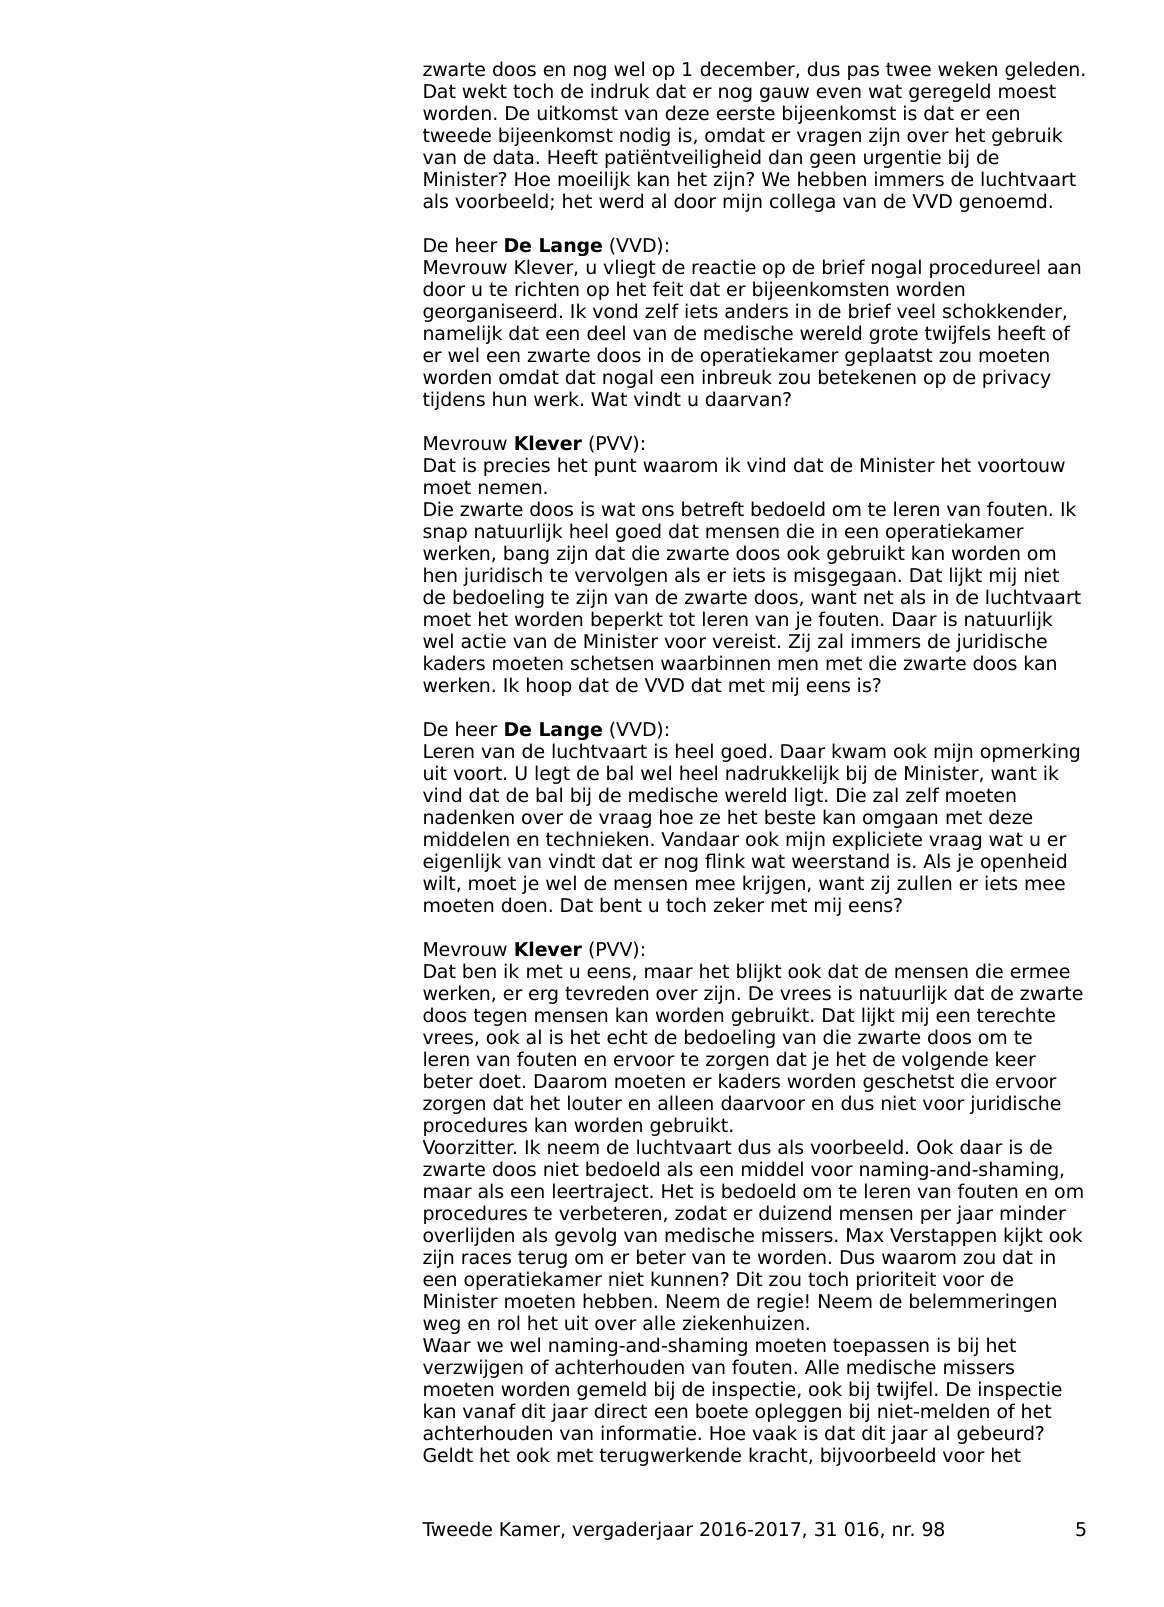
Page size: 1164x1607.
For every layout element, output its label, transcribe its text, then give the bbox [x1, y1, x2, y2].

text Voorzitter. Ik neem de luchtvaart dus als voorbeeld. Ook daar is de zwarte doos niet bedoeld als een middel voor naming-and-shaming, maar als een leertraject. Het is bedoeld om te leren van fouten en om procedures te verbeteren, zodat er duizend mensen per jaar minder overlijden als gevolg van medische missers. Max Verstappen kijkt ook zijn races terug om er beter van te worden. Dus waarom zou dat in een operatiekamer niet kunnen? Dit zou toch prioriteit voor de Minister moeten hebben. Neem de regie! Neem de belemmeringen weg en rol het uit over alle ziekenhuizen. [422, 1137, 1087, 1335]
text De heer De Lange (VVD): [422, 235, 1087, 257]
text De heer De Lange (VVD): [422, 719, 1087, 741]
text Leren van de luchtvaart is heel goed. Daar kwam ook mijn opmerking uit voort. U legt de bal wel heel nadrukkelijk bij de Minister, want ik vind dat de bal bij de medische wereld ligt. Die zal zelf moeten nadenken over de vraag hoe ze het beste kan omgaan met deze middelen en technieken. Vandaar ook mijn expliciete vraag wat u er eigenlijk van vindt dat er nog flink wat weerstand is. Als je openheid wilt, moet je wel de mensen mee krijgen, want zij zullen er iets mee moeten doen. Dat bent u toch zeker met mij eens? [422, 741, 1087, 917]
text Mevrouw Klever, u vliegt de reactie op de brief nogal procedureel aan door u te richten op het feit dat er bijeenkomsten worden georganiseerd. Ik vond zelf iets anders in de brief veel schokkender, namelijk dat een deel van de medische wereld grote twijfels heeft of er wel een zwarte doos in de operatiekamer geplaatst zou moeten worden omdat dat nogal een inbreuk zou betekenen op de privacy tijdens hun werk. Wat vindt u daarvan? [422, 257, 1087, 411]
text Mevrouw Klever (PVV): [422, 939, 1087, 961]
text Dat is precies het punt waarom ik vind dat de Minister het voortouw moet nemen. [422, 455, 1087, 499]
text Dat ben ik met u eens, maar het blijkt ook dat de mensen die ermee werken, er erg tevreden over zijn. De vrees is natuurlijk dat de zwarte doos tegen mensen kan worden gebruikt. Dat lijkt mij een terechte vrees, ook al is het echt de bedoeling van die zwarte doos om te leren van fouten en ervoor te zorgen dat je het de volgende keer beter doet. Daarom moeten er kaders worden geschetst die ervoor zorgen dat het louter en alleen daarvoor en dus niet voor juridische procedures kan worden gebruikt. [422, 961, 1087, 1137]
text Mevrouw Klever (PVV): [422, 433, 1087, 455]
text Waar we wel naming-and-shaming moeten toepassen is bij het verzwijgen of achterhouden van fouten. Alle medische missers moeten worden gemeld bij de inspectie, ook bij twijfel. De inspectie kan vanaf dit jaar direct een boete opleggen bij niet-melden of het achterhouden van informatie. Hoe vaak is dat dit jaar al gebeurd? Geldt het ook met terugwerkende kracht, bijvoorbeeld voor het [422, 1335, 1087, 1467]
text Die zwarte doos is wat ons betreft bedoeld om te leren van fouten. Ik snap natuurlijk heel goed dat mensen die in een operatiekamer werken, bang zijn dat die zwarte doos ook gebruikt kan worden om hen juridisch te vervolgen als er iets is misgegaan. Dat lijkt mij niet de bedoeling te zijn van de zwarte doos, want net als in de luchtvaart moet het worden beperkt tot leren van je fouten. Daar is natuurlijk wel actie van de Minister voor vereist. Zij zal immers de juridische kaders moeten schetsen waarbinnen men met die zwarte doos kan werken. Ik hoop dat de VVD dat met mij eens is? [422, 499, 1087, 697]
text zwarte doos en nog wel op 1 december, dus pas twee weken geleden. Dat wekt toch de indruk dat er nog gauw even wat geregeld moest worden. De uitkomst van deze eerste bijeenkomst is dat er een tweede bijeenkomst nodig is, omdat er vragen zijn over het gebruik van de data. Heeft patiëntveiligheid dan geen urgentie bij de Minister? Hoe moeilijk kan het zijn? We hebben immers de luchtvaart als voorbeeld; het werd al door mijn collega van de VVD genoemd. [422, 59, 1087, 213]
